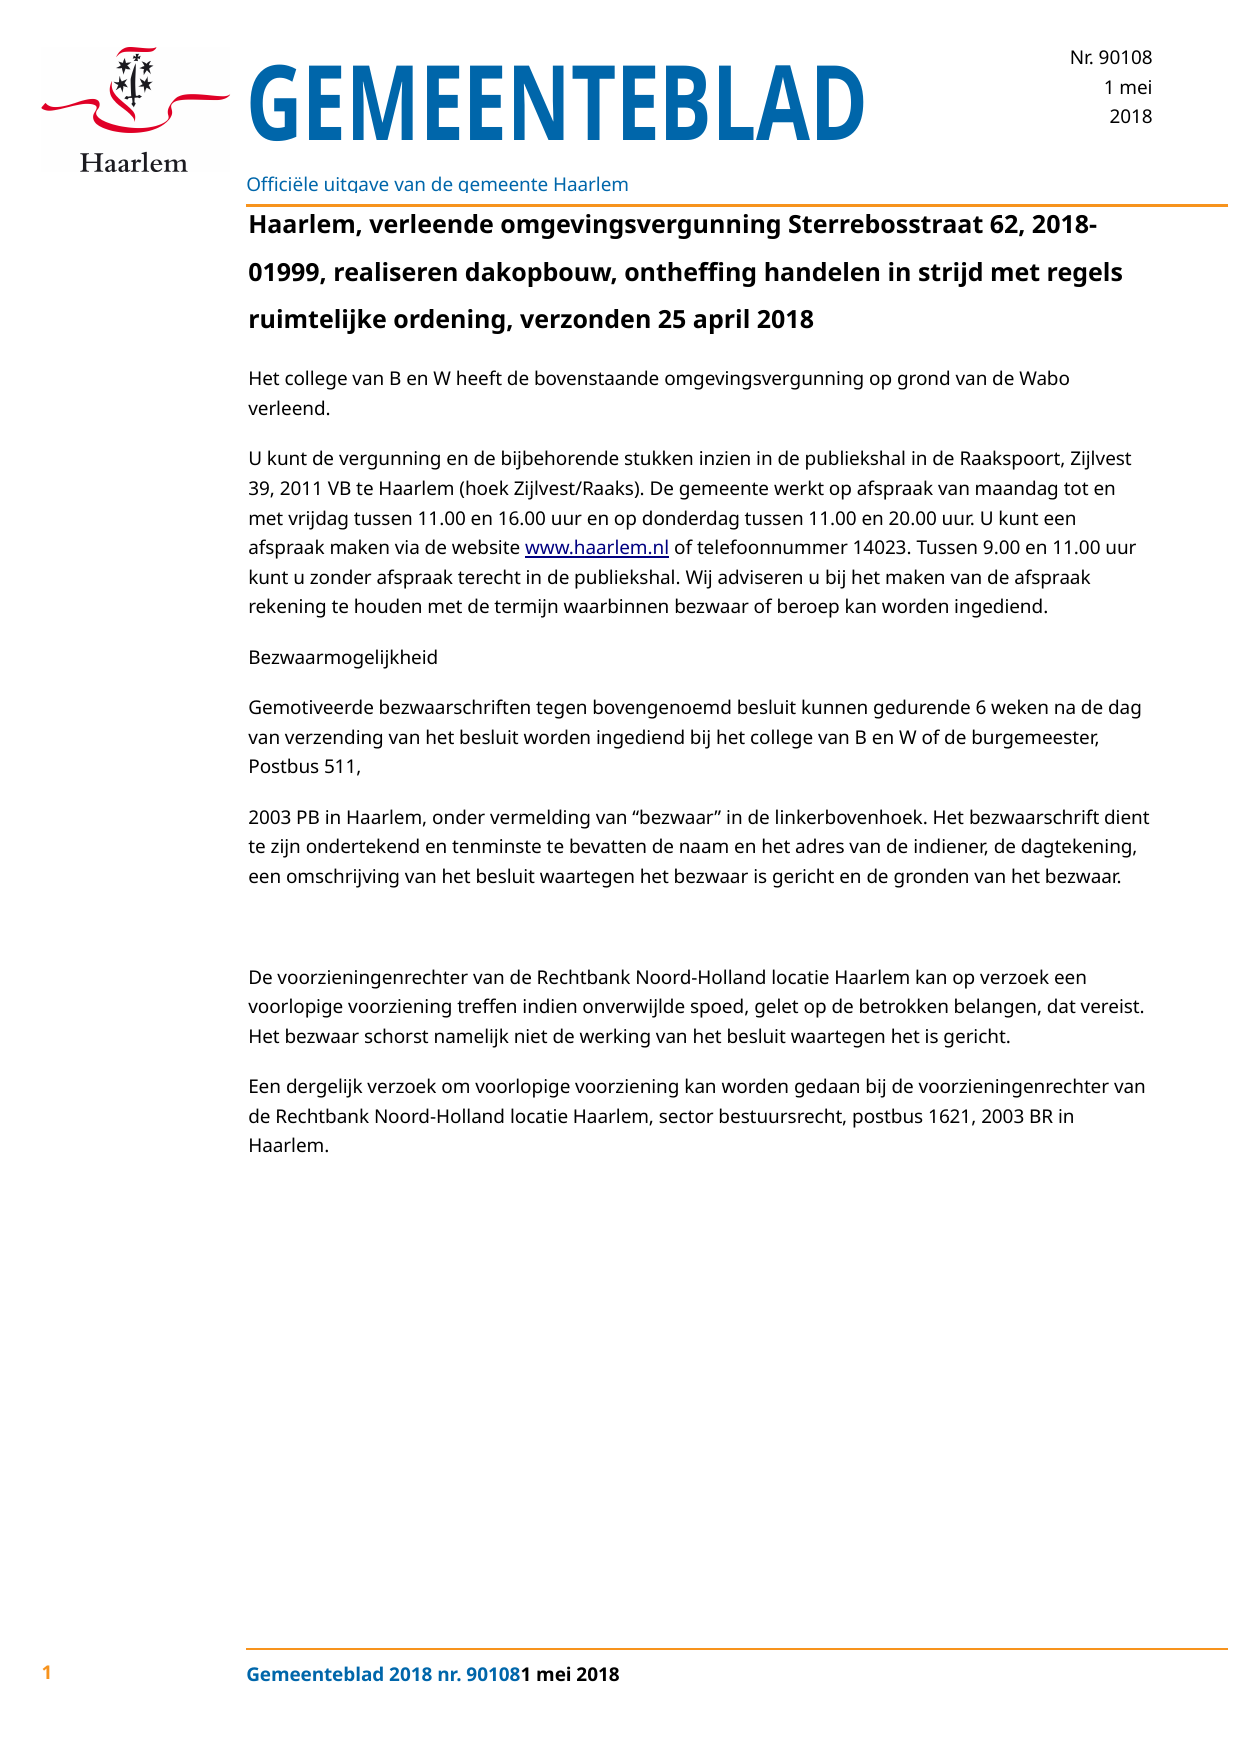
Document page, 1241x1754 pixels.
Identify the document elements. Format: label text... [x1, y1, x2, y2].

picture [41, 47, 231, 172]
text 2003 PB in Haarlem, onder vermelding van “bezwaar” in de linkerbovenhoek. Het bezwaarschrift dient te zijn ondertekend en tenminste te bevatten de naam en het adres van de indiener, de dagtekening, een omschrijving van het besluit waartegen het bezwaar is gericht en de gronden van het bezwaar. [248, 804, 1152, 889]
text U kunt de vergunning en de bijbehorende stukken inzien in de publiekshal in de Raakspoort, Zijlvest 39, 2011 VB te Haarlem (hoek Zijlvest/Raaks). De gemeente werkt op afspraak van maandag tot en met vrijdag tussen 11.00 en 16.00 uur en op donderdag tussen 11.00 en 20.00 uur. U kunt een afspraak maken via de website www.haarlem.nl of telefoonnummer 14023. Tussen 9.00 en 11.00 uur kunt u zonder afspraak terecht in de publiekshal. Wij adviseren u bij het maken van de afspraak rekening te houden met de termijn waarbinnen bezwaar of beroep kan worden ingediend. [248, 446, 1152, 619]
text Bezwaarmogelijkheid [248, 644, 1152, 669]
text Haarlem, verleende omgevingsvergunning Sterrebosstraat 62, 2018-01999, realiseren dakopbouw, ontheffing handelen in strijd met regels ruimtelijke ordening, verzonden 25 april 2018 [248, 207, 1152, 336]
text Een dergelijk verzoek om voorlopige voorziening kan worden gedaan bij de voorzieningenrechter van de Rechtbank Noord-Holland locatie Haarlem, sector bestuursrecht, postbus 1621, 2003 BR in Haarlem. [248, 1073, 1152, 1158]
text De voorzieningenrechter van de Rechtbank Noord-Holland locatie Haarlem kan op verzoek een voorlopige voorziening treffen indien onverwijlde spoed, gelet op de betrokken belangen, dat vereist. Het bezwaar schorst namelijk niet de werking van het besluit waartegen het is gericht. [248, 964, 1152, 1049]
text Gemotiveerde bezwaarschriften tegen bovengenoemd besluit kunnen gedurende 6 weken na de dag van verzending van het besluit worden ingediend bij het college van B en W of de burgemeester, Postbus 511, [248, 694, 1152, 779]
text Het college van B en W heeft de bovenstaande omgevingsvergunning op grond van de Wabo verleend. [248, 366, 1152, 421]
